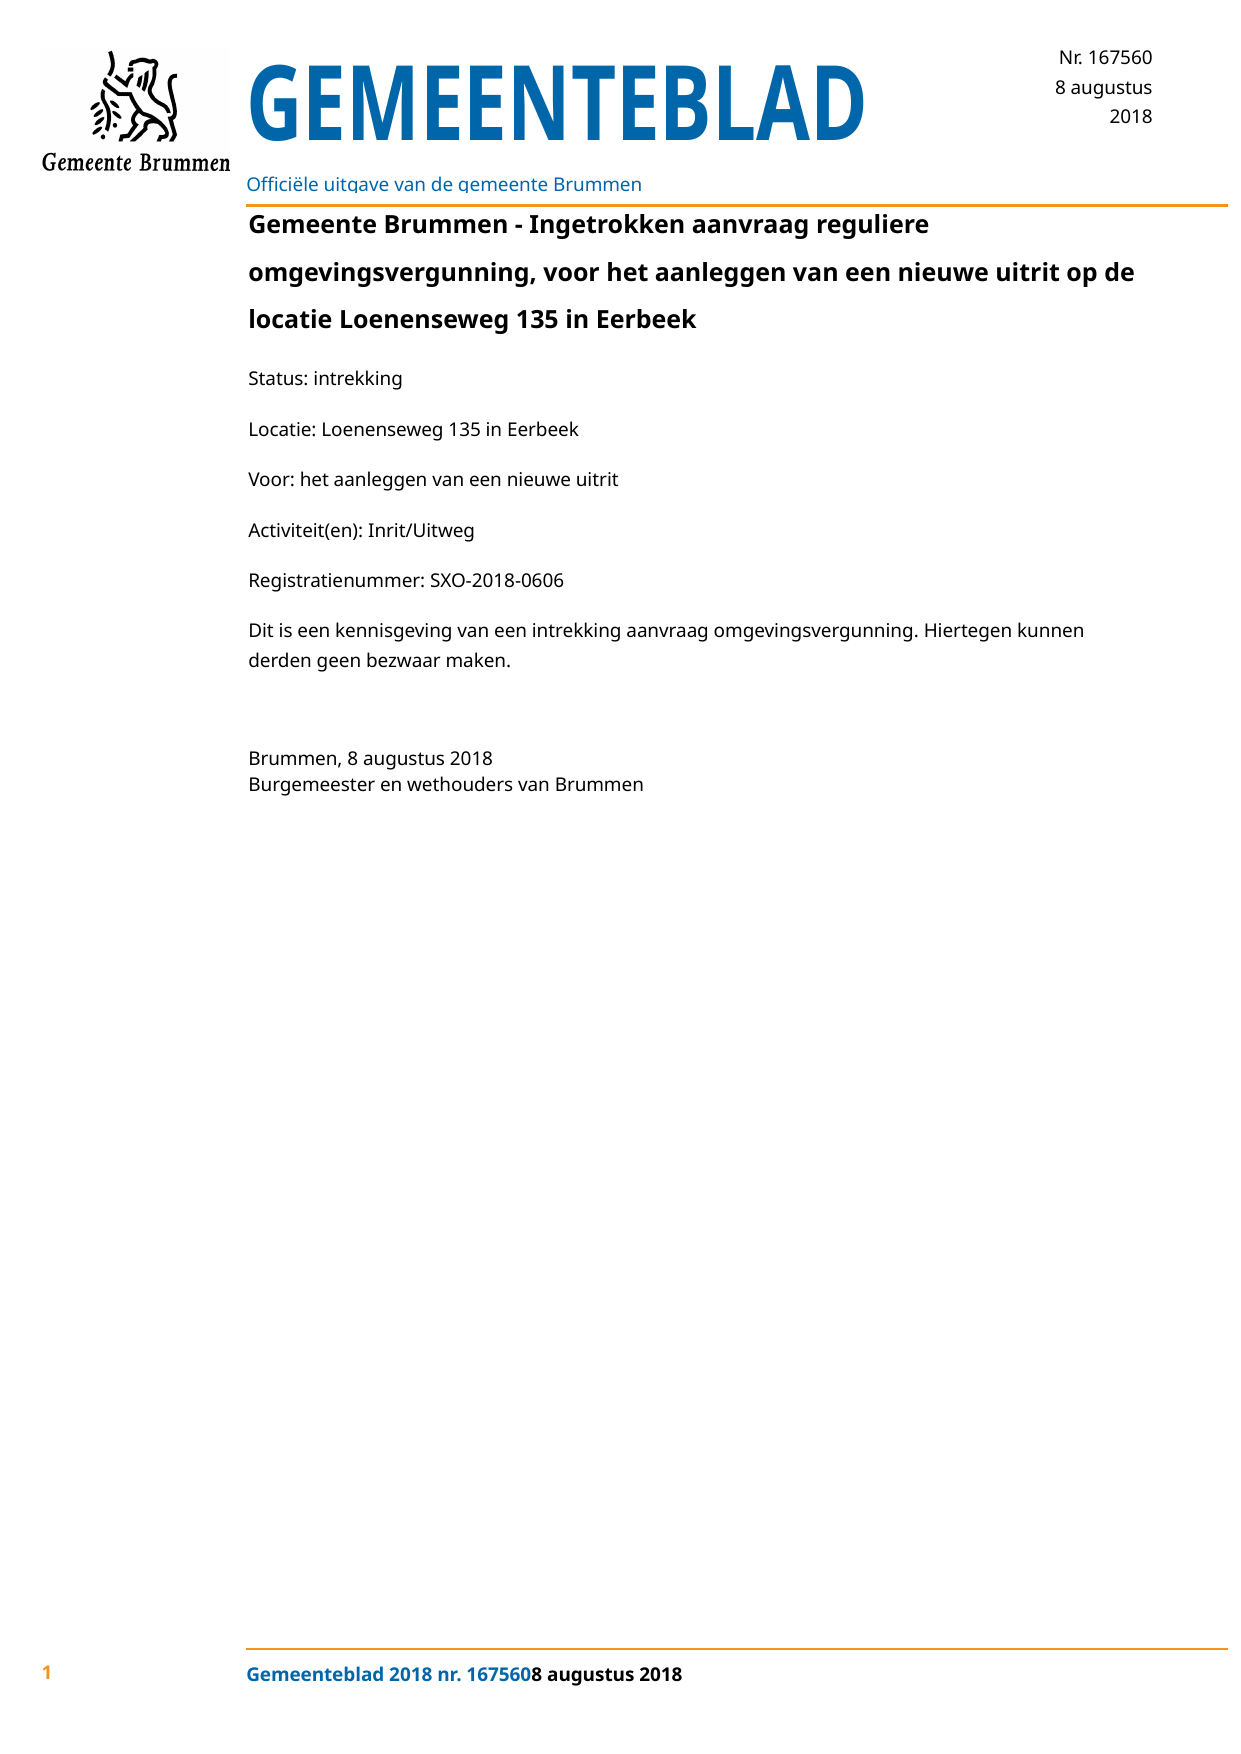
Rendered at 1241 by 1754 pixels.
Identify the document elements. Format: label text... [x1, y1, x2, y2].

picture [41, 47, 231, 172]
text Burgemeester en wethouders van Brummen [248, 771, 1152, 797]
text Gemeente Brummen - Ingetrokken aanvraag reguliere omgevingsvergunning, voor het aanleggen van een nieuwe uitrit op de locatie Loenenseweg 135 in Eerbeek [248, 207, 1152, 336]
text Status: intrekking [248, 366, 1152, 391]
text Dit is een kennisgeving van een intrekking aanvraag omgevingsvergunning. Hiertegen kunnen derden geen bezwaar maken. [248, 618, 1152, 673]
text Brummen, 8 augustus 2018 [248, 745, 1152, 771]
text Activiteit(en): Inrit/Uitweg [248, 517, 1152, 542]
text Locatie: Loenenseweg 135 in Eerbeek [248, 416, 1152, 442]
text Registratienummer: SXO-2018-0606 [248, 567, 1152, 593]
text Voor: het aanleggen van een nieuwe uitrit [248, 466, 1152, 492]
